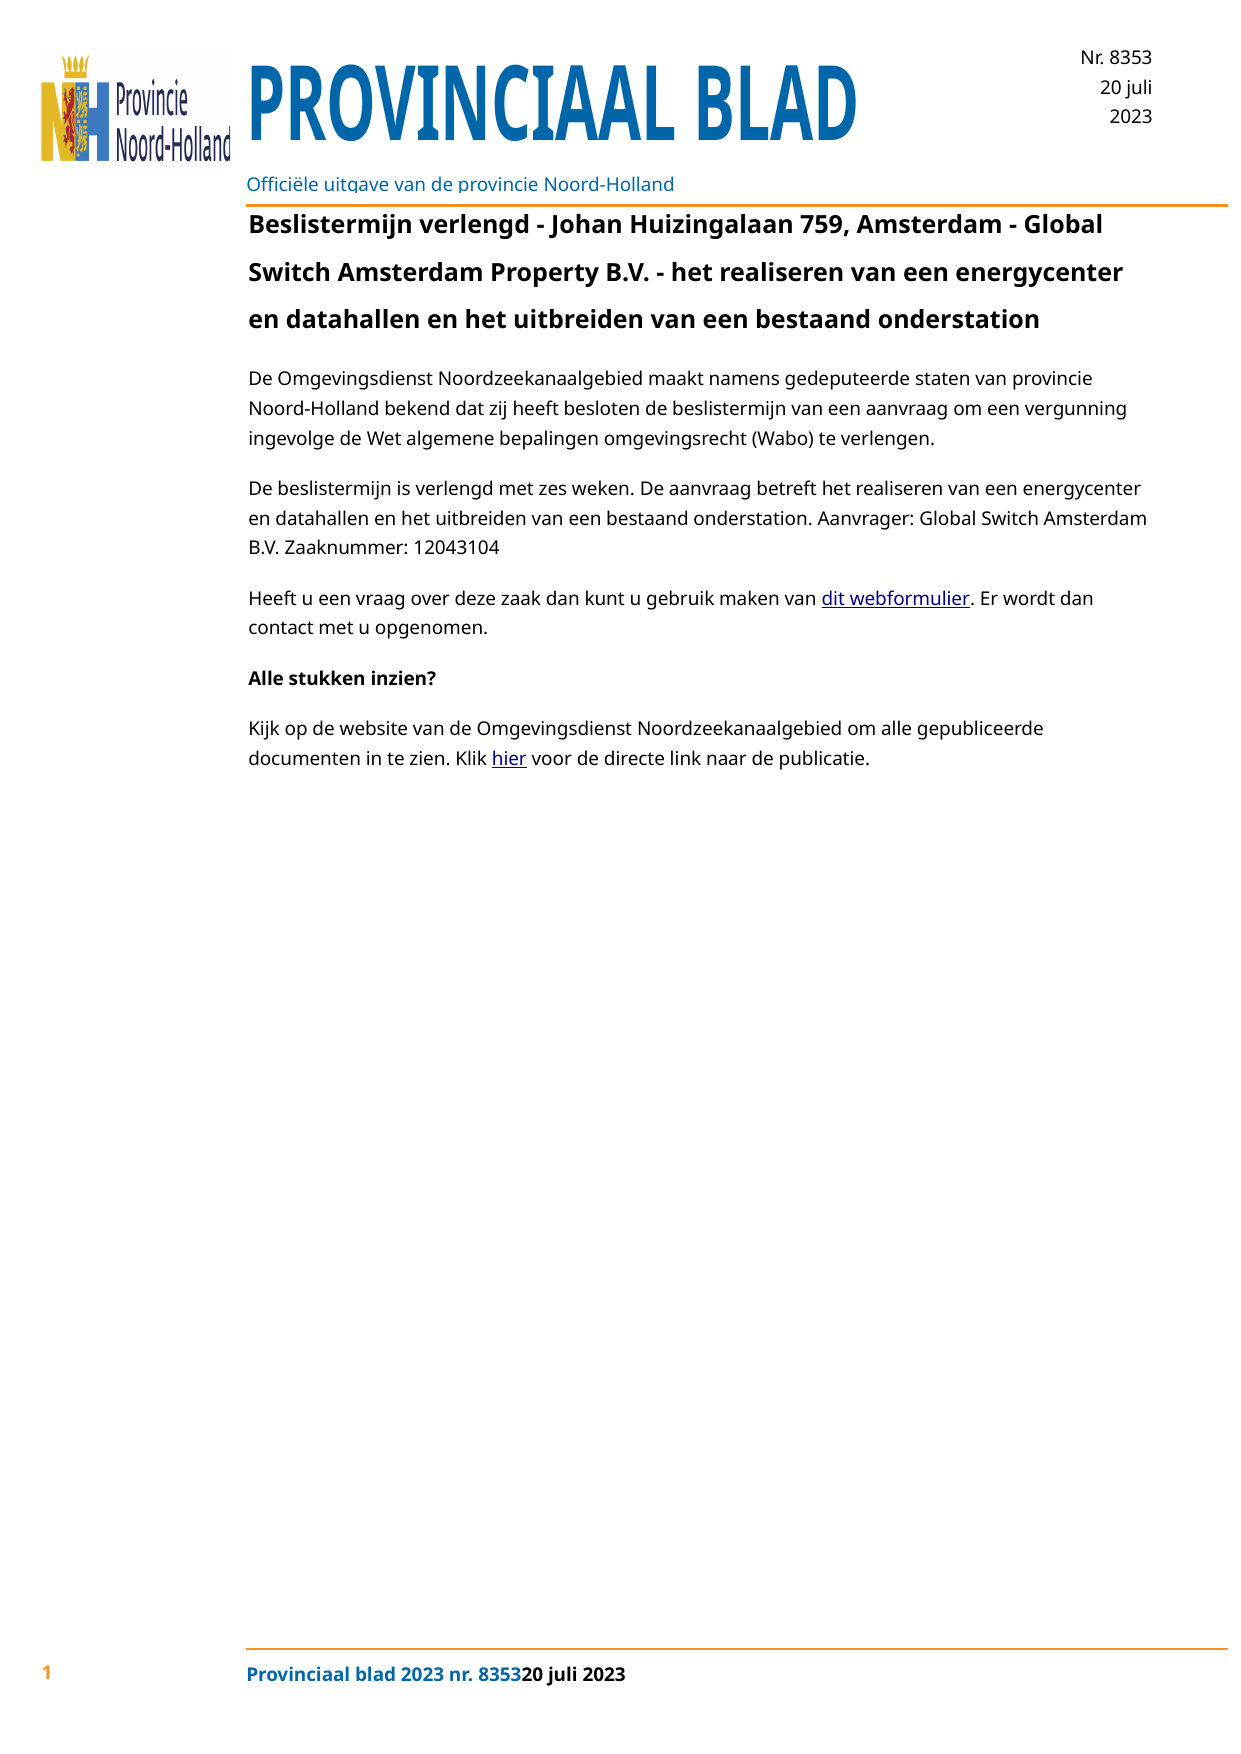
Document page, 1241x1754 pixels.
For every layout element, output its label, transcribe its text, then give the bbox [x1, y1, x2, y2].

text Beslistermijn verlengd - Johan Huizingalaan 759, Amsterdam - Global Switch Amsterdam Property B.V. - het realiseren van een energycenter en datahallen en het uitbreiden van een bestaand onderstation [248, 207, 1152, 336]
text Alle stukken inzien? [248, 665, 1152, 690]
text Kijk op de website van de Omgevingsdienst Noordzeekanaalgebied om alle gepubliceerde documenten in te zien. Klik hier voor de directe link naar de publicatie. [248, 715, 1152, 770]
text Heeft u een vraag over deze zaak dan kunt u gebruik maken van dit webformulier. Er wordt dan contact met u opgenomen. [248, 585, 1152, 640]
text De beslistermijn is verlengd met zes weken. De aanvraag betreft het realiseren van een energycenter en datahallen en het uitbreiden van een bestaand onderstation. Aanvrager: Global Switch Amsterdam B.V. Zaaknummer: 12043104 [248, 475, 1152, 560]
picture [41, 47, 231, 172]
text De Omgevingsdienst Noordzeekanaalgebied maakt namens gedeputeerde staten van provincie Noord-Holland bekend dat zij heeft besloten de beslistermijn van een aanvraag om een vergunning ingevolge de Wet algemene bepalingen omgevingsrecht (Wabo) te verlengen. [248, 366, 1152, 450]
